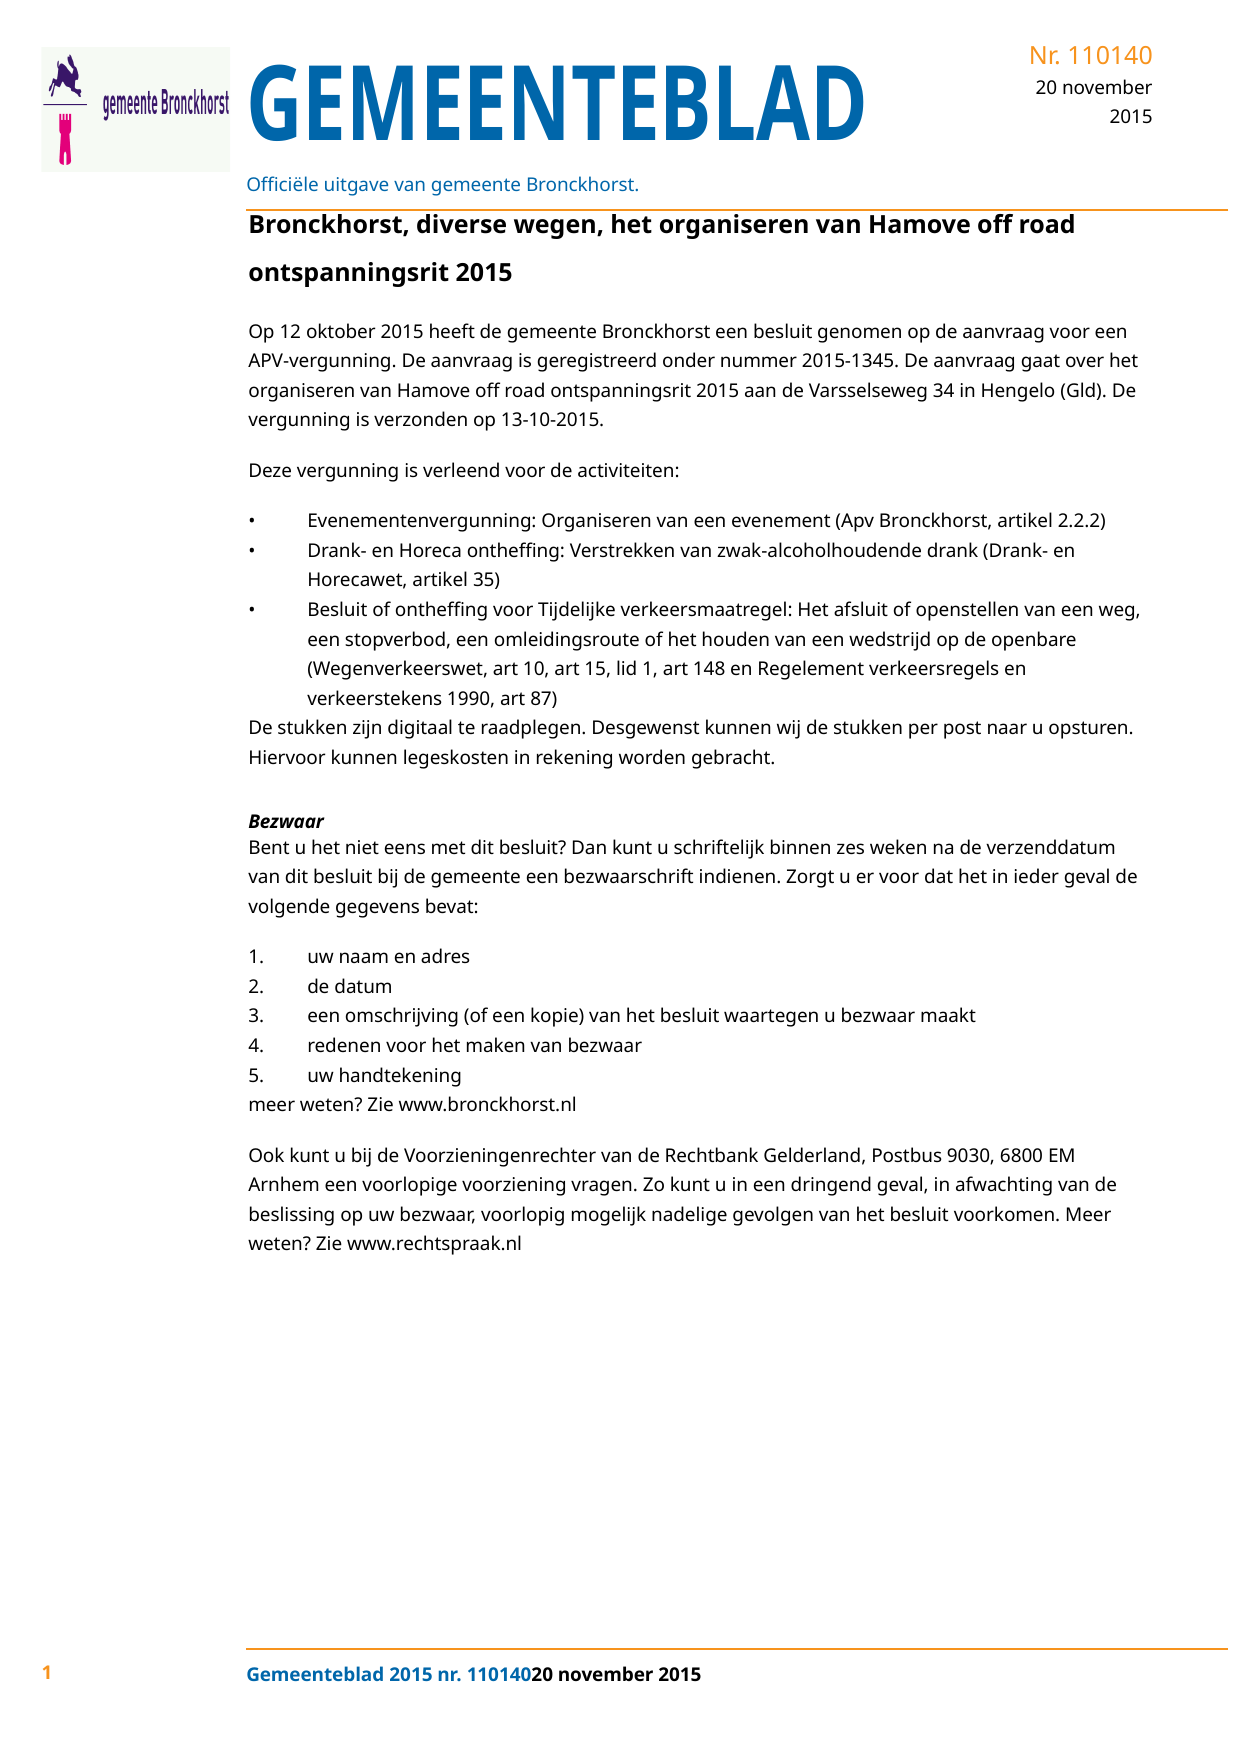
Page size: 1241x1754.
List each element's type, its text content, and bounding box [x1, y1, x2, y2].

list Drank- en Horeca ontheffing: Verstrekken van zwak-alcoholhoudende drank (Drank- en Horecawet, artikel 35) [248, 537, 1152, 592]
text Deze vergunning is verleend voor de activiteiten: [248, 457, 1152, 483]
text Bezwaar [248, 808, 1152, 834]
list uw naam en adres [248, 943, 1152, 969]
text De stukken zijn digitaal te raadplegen. Desgewenst kunnen wij de stukken per post naar u opsturen. Hiervoor kunnen legeskosten in rekening worden gebracht. [248, 714, 1152, 770]
list uw handtekening [248, 1062, 1152, 1087]
list Besluit of ontheffing voor Tijdelijke verkeersmaatregel: Het afsluit of openstellen van een weg, een stopverbod, een omleidingsroute of het houden van een wedstrijd op de openbare (Wegenverkeerswet, art 10, art 15, lid 1, art 148 en Regelement verkeersregels en verkeerstekens 1990, art 87) [248, 596, 1152, 711]
list een omschrijving (of een kopie) van het besluit waartegen u bezwaar maakt [248, 1003, 1152, 1028]
picture [41, 47, 231, 172]
list Evenementenvergunning: Organiseren van een evenement (Apv Bronckhorst, artikel 2.2.2) [248, 507, 1152, 533]
text meer weten? Zie www.bronckhorst.nl [248, 1091, 1152, 1117]
list de datum [248, 973, 1152, 999]
list redenen voor het maken van bezwaar [248, 1032, 1152, 1058]
text Op 12 oktober 2015 heeft de gemeente Bronckhorst een besluit genomen op de aanvraag voor een APV-vergunning. De aanvraag is geregistreerd onder nummer 2015-1345. De aanvraag gaat over het organiseren van Hamove off road ontspanningsrit 2015 aan de Varsselseweg 34 in Hengelo (Gld). De vergunning is verzonden op 13-10-2015. [248, 318, 1152, 432]
text Ook kunt u bij de Voorzieningenrechter van de Rechtbank Gelderland, Postbus 9030, 6800 EM Arnhem een voorlopige voorziening vragen. Zo kunt u in een dringend geval, in afwachting van de beslissing op uw bezwaar, voorlopig mogelijk nadelige gevolgen van het besluit voorkomen. Meer weten? Zie www.rechtspraak.nl [248, 1142, 1152, 1256]
text Bent u het niet eens met dit besluit? Dan kunt u schriftelijk binnen zes weken na de verzenddatum van dit besluit bij de gemeente een bezwaarschrift indienen. Zorgt u er voor dat het in ieder geval de volgende gegevens bevat: [248, 834, 1152, 919]
text Bronckhorst, diverse wegen, het organiseren van Hamove off road ontspanningsrit 2015 [248, 211, 1152, 288]
